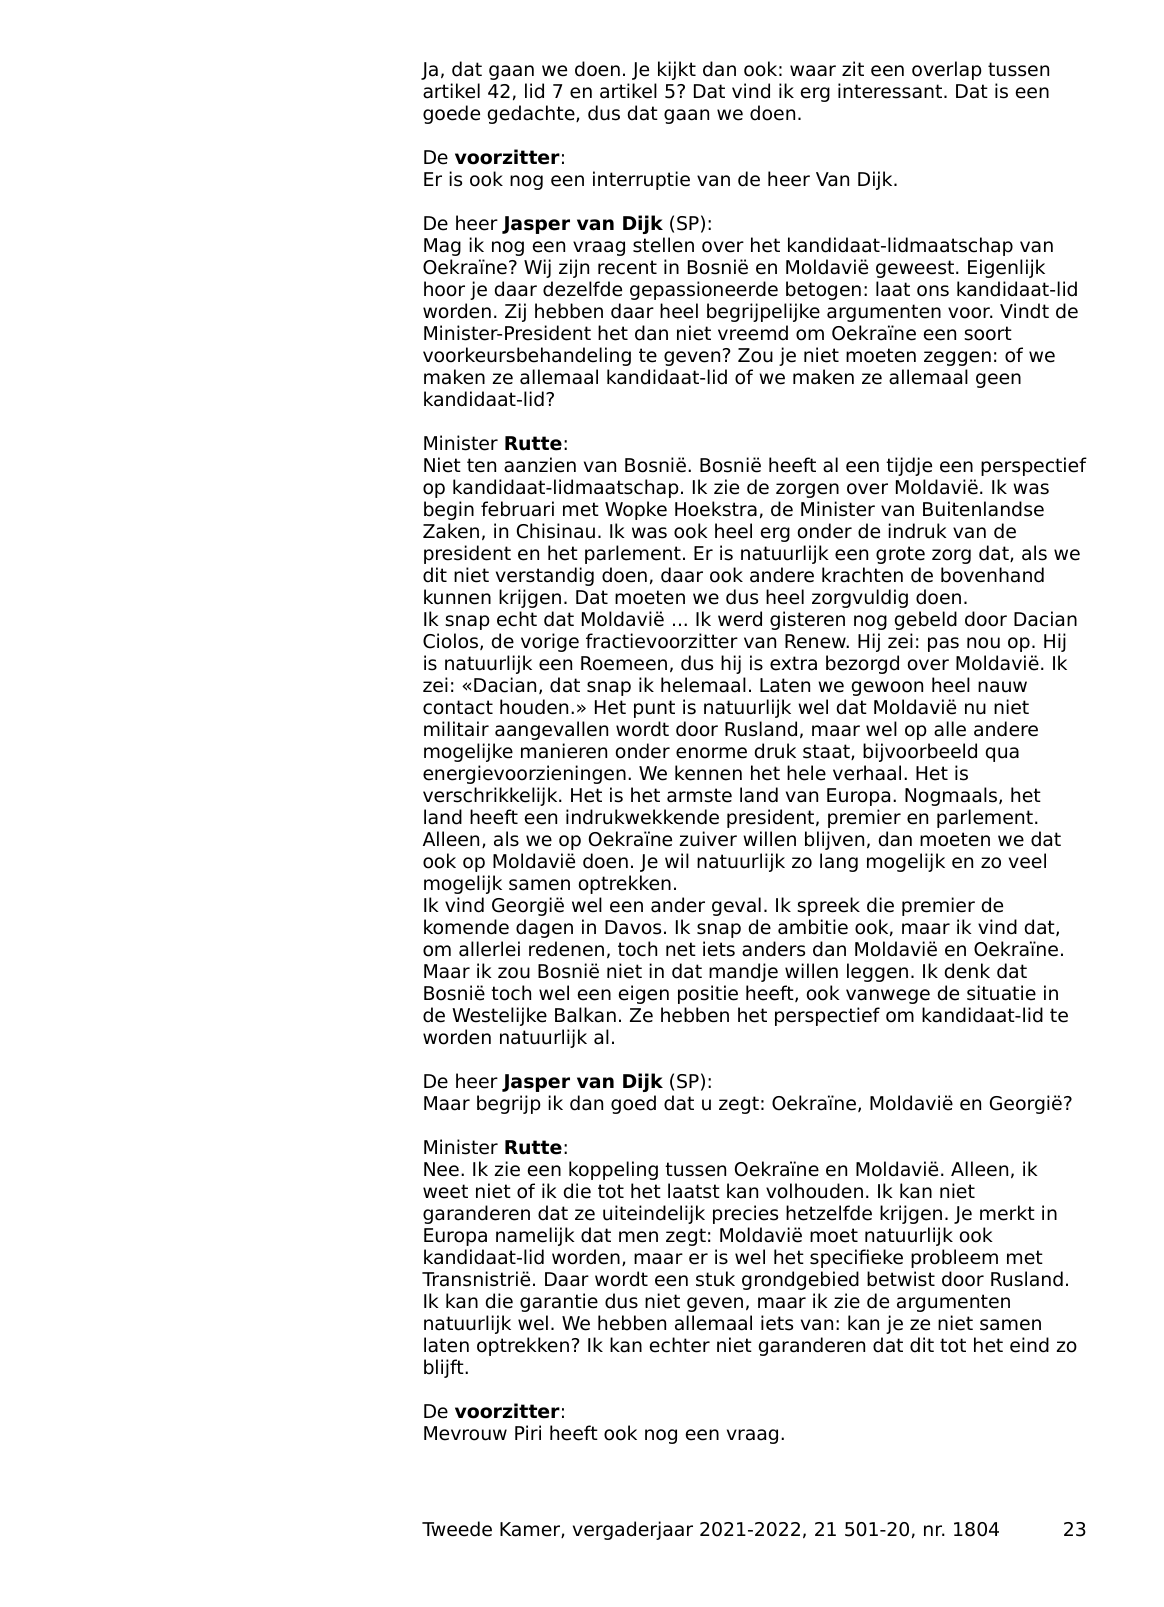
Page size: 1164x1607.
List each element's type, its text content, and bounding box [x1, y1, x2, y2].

text De voorzitter: [422, 147, 1087, 169]
text Nee. Ik zie een koppeling tussen Oekraïne en Moldavië. Alleen, ik weet niet of ik die tot het laatst kan volhouden. Ik kan niet garanderen dat ze uiteindelijk precies hetzelfde krijgen. Je merkt in Europa namelijk dat men zegt: Moldavië moet natuurlijk ook kandidaat-lid worden, maar er is wel het specifieke probleem met Transnistrië. Daar wordt een stuk grondgebied betwist door Rusland. Ik kan die garantie dus niet geven, maar ik zie de argumenten natuurlijk wel. We hebben allemaal iets van: kan je ze niet samen laten optrekken? Ik kan echter niet garanderen dat dit tot het eind zo blijft. [422, 1159, 1087, 1379]
text Mag ik nog een vraag stellen over het kandidaat-lidmaatschap van Oekraïne? Wij zijn recent in Bosnië en Moldavië geweest. Eigenlijk hoor je daar dezelfde gepassioneerde betogen: laat ons kandidaat-lid worden. Zij hebben daar heel begrijpelijke argumenten voor. Vindt de Minister-President het dan niet vreemd om Oekraïne een soort voorkeursbehandeling te geven? Zou je niet moeten zeggen: of we maken ze allemaal kandidaat-lid of we maken ze allemaal geen kandidaat-lid? [422, 235, 1087, 411]
text Ik snap echt dat Moldavië ... Ik werd gisteren nog gebeld door Dacian Ciolos, de vorige fractievoorzitter van Renew. Hij zei: pas nou op. Hij is natuurlijk een Roemeen, dus hij is extra bezorgd over Moldavië. Ik zei: «Dacian, dat snap ik helemaal. Laten we gewoon heel nauw contact houden.» Het punt is natuurlijk wel dat Moldavië nu niet militair aangevallen wordt door Rusland, maar wel op alle andere mogelijke manieren onder enorme druk staat, bijvoorbeeld qua energievoorzieningen. We kennen het hele verhaal. Het is verschrikkelijk. Het is het armste land van Europa. Nogmaals, het land heeft een indrukwekkende president, premier en parlement. Alleen, als we op Oekraïne zuiver willen blijven, dan moeten we dat ook op Moldavië doen. Je wil natuurlijk zo lang mogelijk en zo veel mogelijk samen optrekken. [422, 609, 1087, 895]
text Maar begrijp ik dan goed dat u zegt: Oekraïne, Moldavië en Georgië? [422, 1093, 1087, 1115]
text De heer Jasper van Dijk (SP): [422, 213, 1087, 235]
text Minister Rutte: [422, 433, 1087, 455]
text Minister Rutte: [422, 1137, 1087, 1159]
text Er is ook nog een interruptie van de heer Van Dijk. [422, 169, 1087, 191]
text Ja, dat gaan we doen. Je kijkt dan ook: waar zit een overlap tussen artikel 42, lid 7 en artikel 5? Dat vind ik erg interessant. Dat is een goede gedachte, dus dat gaan we doen. [422, 59, 1087, 125]
text De heer Jasper van Dijk (SP): [422, 1071, 1087, 1093]
text Ik vind Georgië wel een ander geval. Ik spreek die premier de komende dagen in Davos. Ik snap de ambitie ook, maar ik vind dat, om allerlei redenen, toch net iets anders dan Moldavië en Oekraïne. Maar ik zou Bosnië niet in dat mandje willen leggen. Ik denk dat Bosnië toch wel een eigen positie heeft, ook vanwege de situatie in de Westelijke Balkan. Ze hebben het perspectief om kandidaat-lid te worden natuurlijk al. [422, 895, 1087, 1049]
text De voorzitter: [422, 1401, 1087, 1423]
text Niet ten aanzien van Bosnië. Bosnië heeft al een tijdje een perspectief op kandidaat-lidmaatschap. Ik zie de zorgen over Moldavië. Ik was begin februari met Wopke Hoekstra, de Minister van Buitenlandse Zaken, in Chisinau. Ik was ook heel erg onder de indruk van de president en het parlement. Er is natuurlijk een grote zorg dat, als we dit niet verstandig doen, daar ook andere krachten de bovenhand kunnen krijgen. Dat moeten we dus heel zorgvuldig doen. [422, 455, 1087, 609]
text Mevrouw Piri heeft ook nog een vraag. [422, 1423, 1087, 1445]
